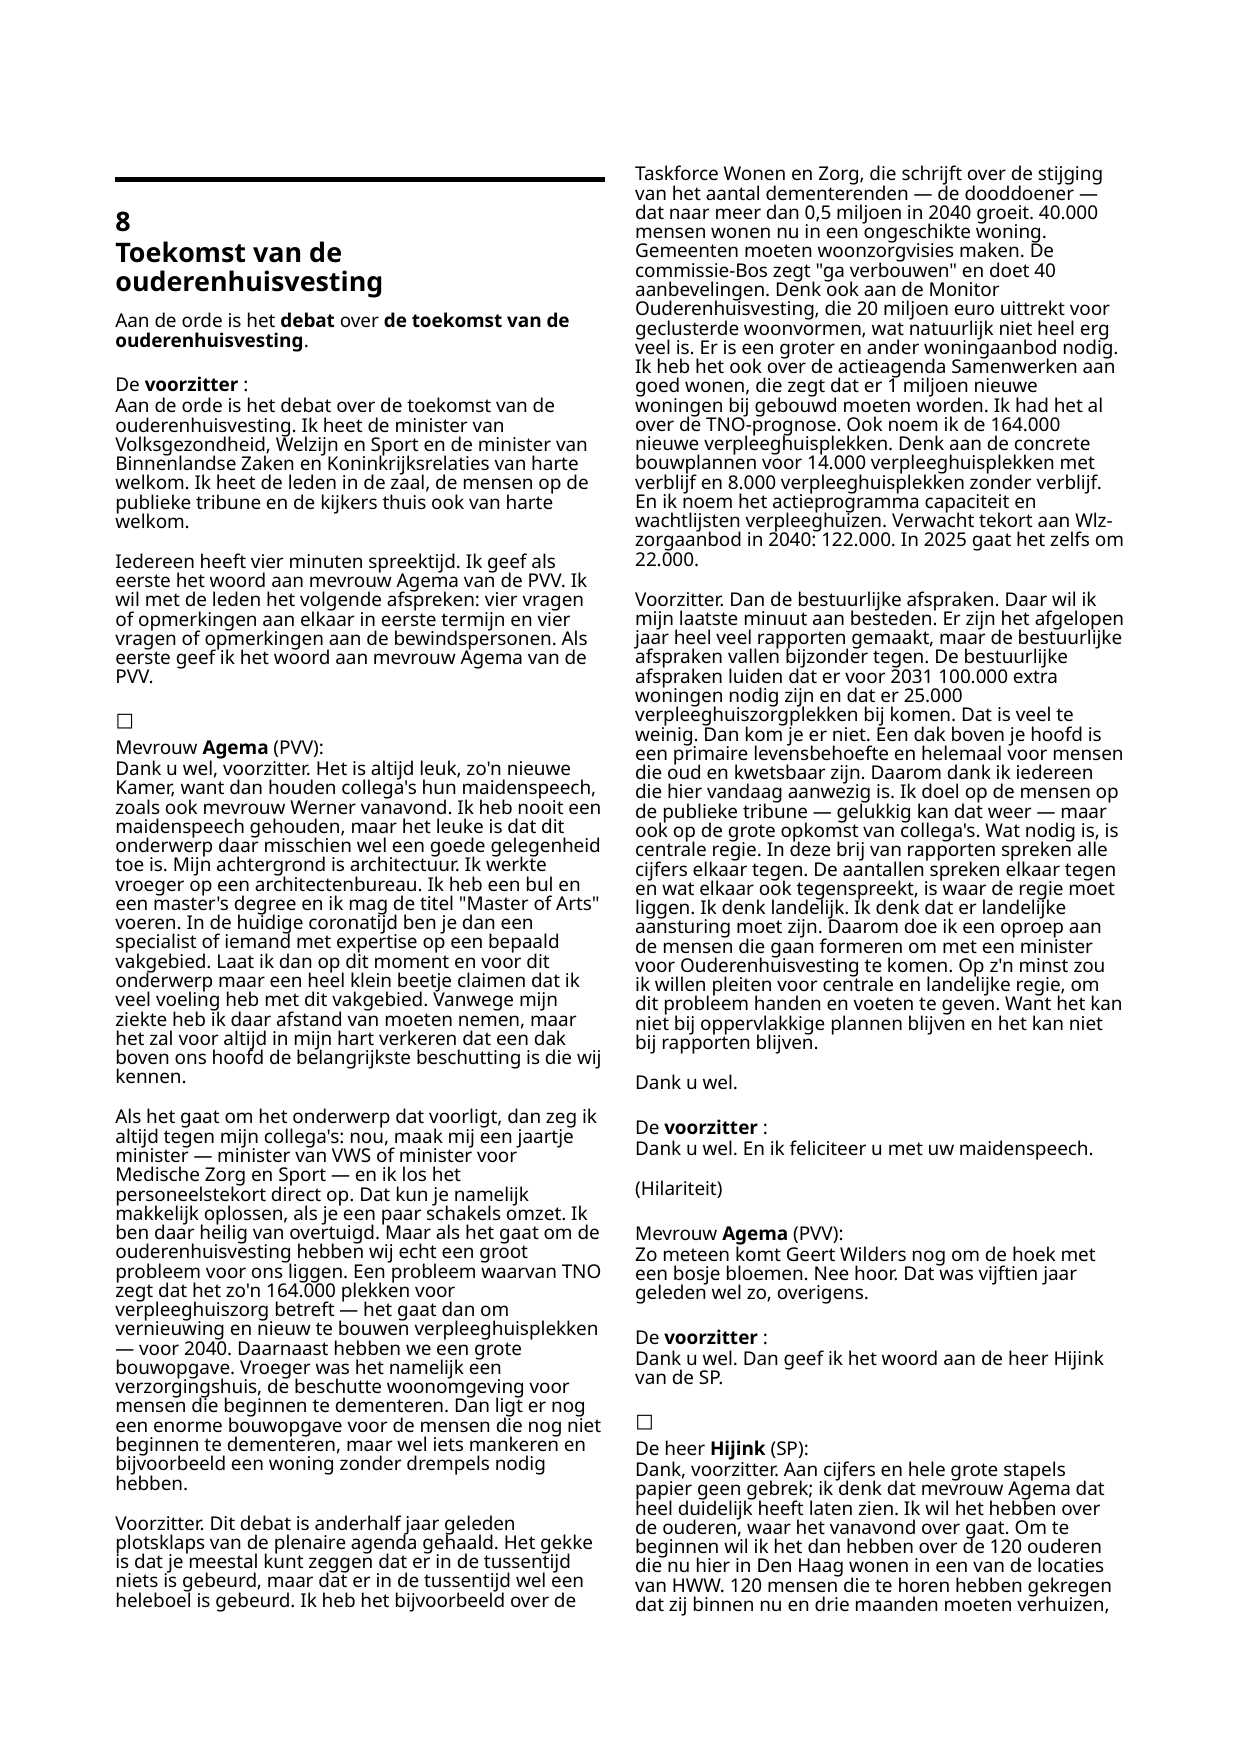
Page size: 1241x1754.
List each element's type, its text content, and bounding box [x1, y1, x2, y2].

text Taskforce Wonen en Zorg, die schrijft over de stijging van het aantal dementerenden — de dooddoener — dat naar meer dan 0,5 miljoen in 2040 groeit. 40.000 mensen wonen nu in een ongeschikte woning. Gemeenten moeten woonzorgvisies maken. De commissie-Bos zegt "ga verbouwen" en doet 40 aanbevelingen. Denk ook aan de Monitor Ouderenhuisvesting, die 20 miljoen euro uittrekt voor geclusterde woonvormen, wat natuurlijk niet heel erg veel is. Er is een groter en ander woningaanbod nodig. Ik heb het ook over de actieagenda Samenwerken aan goed wonen, die zegt dat er 1 miljoen nieuwe woningen bij gebouwd moeten worden. Ik had het al over de TNO-prognose. Ook noem ik de 164.000 nieuwe verpleeghuisplekken. Denk aan de concrete bouwplannen voor 14.000 verpleeghuisplekken met verblijf en 8.000 verpleeghuisplekken zonder verblijf. En ik noem het actieprogramma capaciteit en wachtlijsten verpleeghuizen. Verwacht tekort aan Wlz-zorgaanbod in 2040: 122.000. In 2025 gaat het zelfs om 22.000. [635, 165, 1125, 570]
text Dank, voorzitter. Aan cijfers en hele grote stapels papier geen gebrek; ik denk dat mevrouw Agema dat heel duidelijk heeft laten zien. Ik wil het hebben over de ouderen, waar het vanavond over gaat. Om te beginnen wil ik het dan hebben over de 120 ouderen die nu hier in Den Haag wonen in een van de locaties van HWW. 120 mensen die te horen hebben gekregen dat zij binnen nu en drie maanden moeten verhuizen, [635, 1461, 1125, 1615]
text Dank u wel, voorzitter. Het is altijd leuk, zo'n nieuwe Kamer, want dan houden collega's hun maidenspeech, zoals ook mevrouw Werner vanavond. Ik heb nooit een maidenspeech gehouden, maar het leuke is dat dit onderwerp daar misschien wel een goede gelegenheid toe is. Mijn achtergrond is architectuur. Ik werkte vroeger op een architectenbureau. Ik heb een bul en een master's degree en ik mag de titel "Master of Arts" voeren. In de huidige coronatijd ben je dan een specialist of iemand met expertise op een bepaald vakgebied. Laat ik dan op dit moment en voor dit onderwerp maar een heel klein beetje claimen dat ik veel voeling heb met dit vakgebied. Vanwege mijn ziekte heb ik daar afstand van moeten nemen, maar het zal voor altijd in mijn hart verkeren dat een dak boven ons hoofd de belangrijkste beschutting is die wij kennen. [115, 760, 605, 1088]
text Zo meteen komt Geert Wilders nog om de hoek met een bosje bloemen. Nee hoor. Dat was vijftien jaar geleden wel zo, overigens. [635, 1246, 1125, 1303]
text Iedereen heeft vier minuten spreektijd. Ik geef als eerste het woord aan mevrouw Agema van de PVV. Ik wil met de leden het volgende afspreken: vier vragen of opmerkingen aan elkaar in eerste termijn en vier vragen of opmerkingen aan de bewindspersonen. Als eerste geef ik het woord aan mevrouw Agema van de PVV. [115, 553, 605, 688]
text Dank u wel. [635, 1074, 1125, 1093]
text ⬜ [635, 1409, 1125, 1435]
text ⬜ [115, 709, 605, 734]
text Toekomst van de ouderenhuisvesting [115, 239, 605, 312]
text Dank u wel. En ik feliciteer u met uw maidenspeech. [635, 1140, 1125, 1159]
text De voorzitter : [115, 372, 605, 397]
text De voorzitter : [635, 1324, 1125, 1350]
text Als het gaat om het onderwerp dat voorligt, dan zeg ik altijd tegen mijn collega's: nou, maak mij een jaartje minister — minister van VWS of minister voor Medische Zorg en Sport — en ik los het personeelstekort direct op. Dat kun je namelijk makkelijk oplossen, als je een paar schakels omzet. Ik ben daar heilig van overtuigd. Maar als het gaat om de ouderenhuisvesting hebben wij echt een groot probleem voor ons liggen. Een probleem waarvan TNO zegt dat het zo'n 164.000 plekken voor verpleeghuiszorg betreft — het gaat dan om vernieuwing en nieuw te bouwen verpleeghuisplekken — voor 2040. Daarnaast hebben we een grote bouwopgave. Vroeger was het namelijk een verzorgingshuis, de beschutte woonomgeving voor mensen die beginnen te dementeren. Dan ligt er nog een enorme bouwopgave voor de mensen die nog niet beginnen te dementeren, maar wel iets mankeren en bijvoorbeeld een woning zonder drempels nodig hebben. [115, 1108, 605, 1494]
text Mevrouw Agema (PVV): [635, 1220, 1125, 1246]
text Voorzitter. Dit debat is anderhalf jaar geleden plotsklaps van de plenaire agenda gehaald. Het gekke is dat je meestal kunt zeggen dat er in de tussentijd niets is gebeurd, maar dat er in de tussentijd wel een heleboel is gebeurd. Ik heb het bijvoorbeeld over de [115, 1514, 605, 1611]
text Mevrouw Agema (PVV): [115, 734, 605, 760]
text 8 [115, 203, 605, 239]
text Voorzitter. Dan de bestuurlijke afspraken. Daar wil ik mijn laatste minuut aan besteden. Er zijn het afgelopen jaar heel veel rapporten gemaakt, maar de bestuurlijke afspraken vallen bijzonder tegen. De bestuurlijke afspraken luiden dat er voor 2031 100.000 extra woningen nodig zijn en dat er 25.000 verpleeghuiszorgplekken bij komen. Dat is veel te weinig. Dan kom je er niet. Een dak boven je hoofd is een primaire levensbehoefte en helemaal voor mensen die oud en kwetsbaar zijn. Daarom dank ik iedereen die hier vandaag aanwezig is. Ik doel op de mensen op de publieke tribune — gelukkig kan dat weer — maar ook op de grote opkomst van collega's. Wat nodig is, is centrale regie. In deze brij van rapporten spreken alle cijfers elkaar tegen. De aantallen spreken elkaar tegen en wat elkaar ook tegenspreekt, is waar de regie moet liggen. Ik denk landelijk. Ik denk dat er landelijke aansturing moet zijn. Daarom doe ik een oproep aan de mensen die gaan formeren om met een minister voor Ouderenhuisvesting te komen. Op z'n minst zou ik willen pleiten voor centrale en landelijke regie, om dit probleem handen en voeten te geven. Want het kan niet bij oppervlakkige plannen blijven en het kan niet bij rapporten blijven. [635, 591, 1125, 1053]
text Dank u wel. Dan geef ik het woord aan de heer Hijink van de SP. [635, 1350, 1125, 1389]
text (Hilariteit) [635, 1180, 1125, 1199]
text De voorzitter : [635, 1114, 1125, 1140]
text De heer Hijink (SP): [635, 1435, 1125, 1461]
text Aan de orde is het debat over de toekomst van de ouderenhuisvesting. Ik heet de minister van Volksgezondheid, Welzijn en Sport en de minister van Binnenlandse Zaken en Koninkrijksrelaties van harte welkom. Ik heet de leden in de zaal, de mensen op de publieke tribune en de kijkers thuis ook van harte welkom. [115, 397, 605, 532]
text Aan de orde is het debat over de toekomst van de ouderenhuisvesting. [115, 312, 605, 351]
